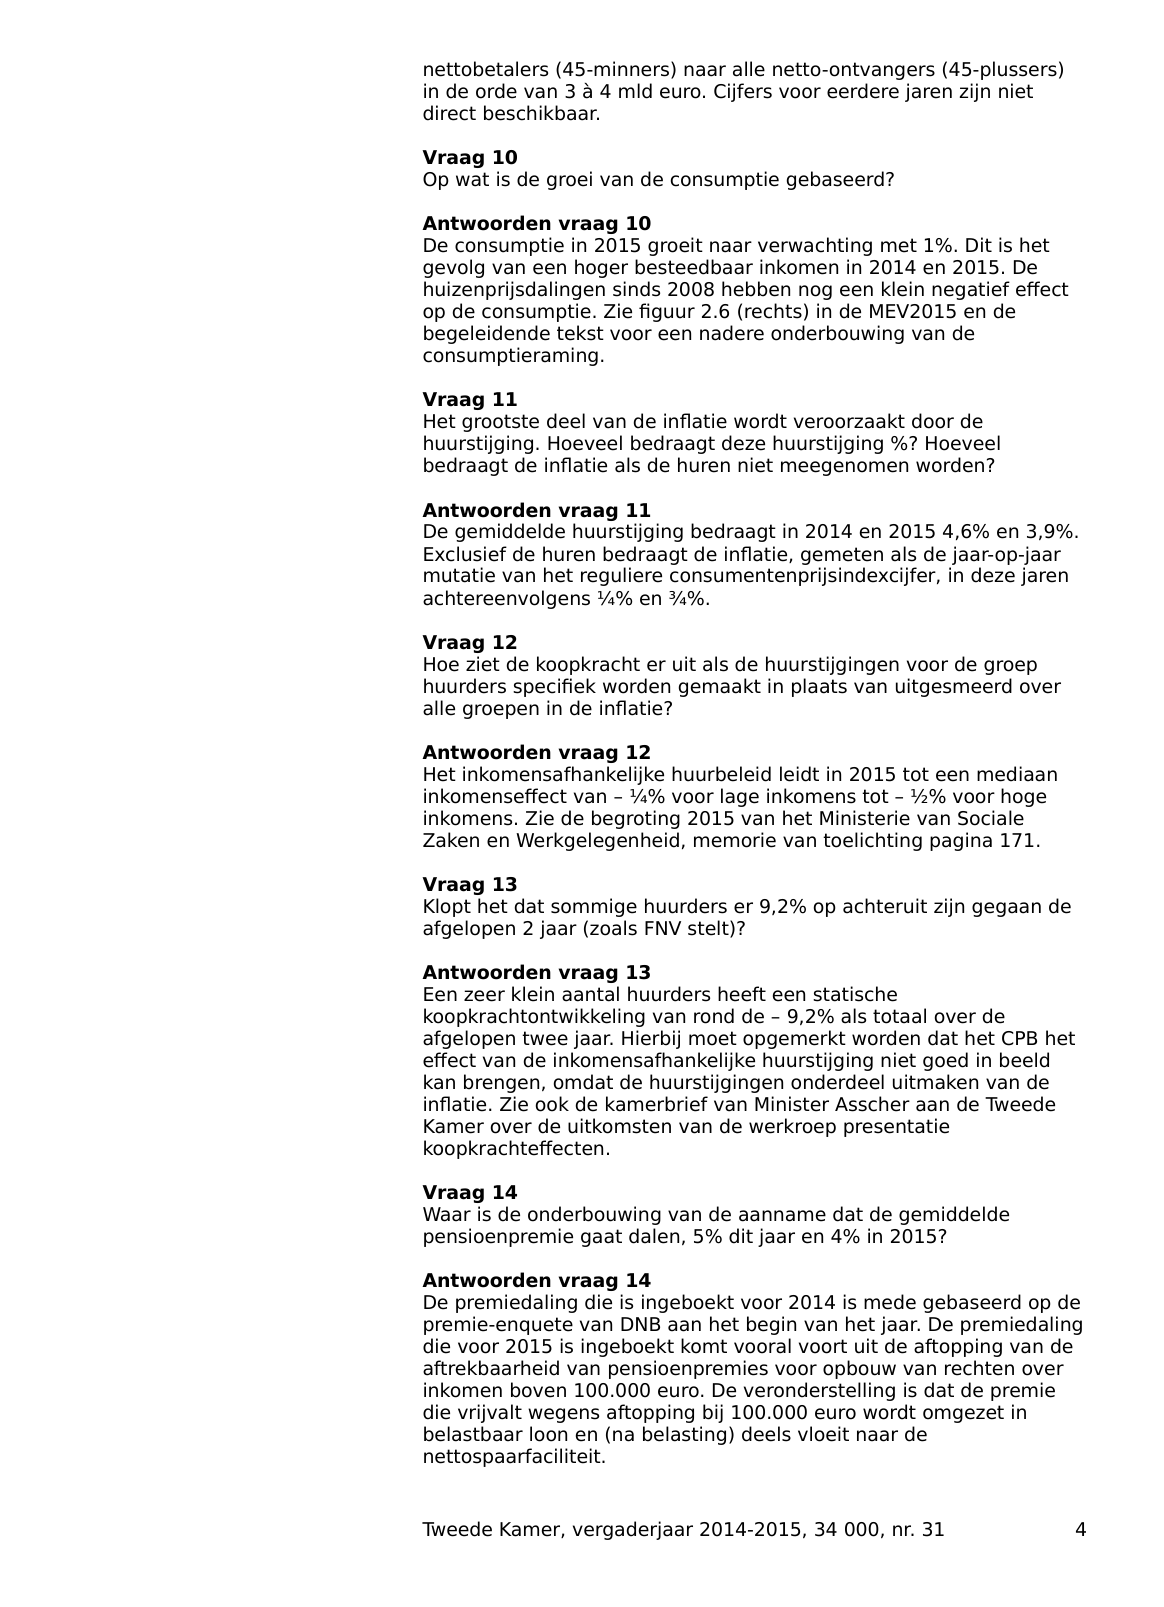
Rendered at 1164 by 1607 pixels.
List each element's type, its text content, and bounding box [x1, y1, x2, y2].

text Vraag 10 [422, 147, 1087, 169]
text Het grootste deel van de inflatie wordt veroorzaakt door de huurstijging. Hoeveel bedraagt deze huurstijging %? Hoeveel bedraagt de inflatie als de huren niet meegenomen worden? [422, 411, 1087, 477]
text De gemiddelde huurstijging bedraagt in 2014 en 2015 4,6% en 3,9%. Exclusief de huren bedraagt de inflatie, gemeten als de jaar-op-jaar mutatie van het reguliere consumentenprijsindexcijfer, in deze jaren achtereenvolgens ¼% en ¾%. [422, 521, 1087, 609]
text Vraag 13 [422, 874, 1087, 896]
text De premiedaling die is ingeboekt voor 2014 is mede gebaseerd op de premie-enquete van DNB aan het begin van het jaar. De premiedaling die voor 2015 is ingeboekt komt vooral voort uit de aftopping van de aftrekbaarheid van pensioenpremies voor opbouw van rechten over inkomen boven 100.000 euro. De veronderstelling is dat de premie die vrijvalt wegens aftopping bij 100.000 euro wordt omgezet in belastbaar loon en (na belasting) deels vloeit naar de nettospaarfaciliteit. [422, 1292, 1087, 1468]
text Antwoorden vraag 13 [422, 962, 1087, 984]
text De consumptie in 2015 groeit naar verwachting met 1%. Dit is het gevolg van een hoger besteedbaar inkomen in 2014 en 2015. De huizenprijsdalingen sinds 2008 hebben nog een klein negatief effect op de consumptie. Zie figuur 2.6 (rechts) in de MEV2015 en de begeleidende tekst voor een nadere onderbouwing van de consumptieraming. [422, 235, 1087, 367]
text Het inkomensafhankelijke huurbeleid leidt in 2015 tot een mediaan inkomenseffect van – ¼% voor lage inkomens tot – ½% voor hoge inkomens. Zie de begroting 2015 van het Ministerie van Sociale Zaken en Werkgelegenheid, memorie van toelichting pagina 171. [422, 764, 1087, 852]
text Vraag 11 [422, 389, 1087, 411]
text Antwoorden vraag 11 [422, 499, 1087, 521]
text Hoe ziet de koopkracht er uit als de huurstijgingen voor de groep huurders specifiek worden gemaakt in plaats van uitgesmeerd over alle groepen in de inflatie? [422, 653, 1087, 719]
text Op wat is de groei van de consumptie gebaseerd? [422, 169, 1087, 191]
text Waar is de onderbouwing van de aanname dat de gemiddelde pensioenpremie gaat dalen, 5% dit jaar en 4% in 2015? [422, 1204, 1087, 1248]
text Klopt het dat sommige huurders er 9,2% op achteruit zijn gegaan de afgelopen 2 jaar (zoals FNV stelt)? [422, 896, 1087, 940]
text Een zeer klein aantal huurders heeft een statische koopkrachtontwikkeling van rond de – 9,2% als totaal over de afgelopen twee jaar. Hierbij moet opgemerkt worden dat het CPB het effect van de inkomensafhankelijke huurstijging niet goed in beeld kan brengen, omdat de huurstijgingen onderdeel uitmaken van de inflatie. Zie ook de kamerbrief van Minister Asscher aan de Tweede Kamer over de uitkomsten van de werkroep presentatie koopkrachteffecten. [422, 984, 1087, 1160]
text Antwoorden vraag 10 [422, 213, 1087, 235]
text Antwoorden vraag 12 [422, 742, 1087, 764]
text Vraag 14 [422, 1182, 1087, 1204]
text Vraag 12 [422, 632, 1087, 653]
text Antwoorden vraag 14 [422, 1270, 1087, 1292]
text nettobetalers (45-minners) naar alle netto-ontvangers (45-plussers) in de orde van 3 à 4 mld euro. Cijfers voor eerdere jaren zijn niet direct beschikbaar. [422, 59, 1087, 125]
